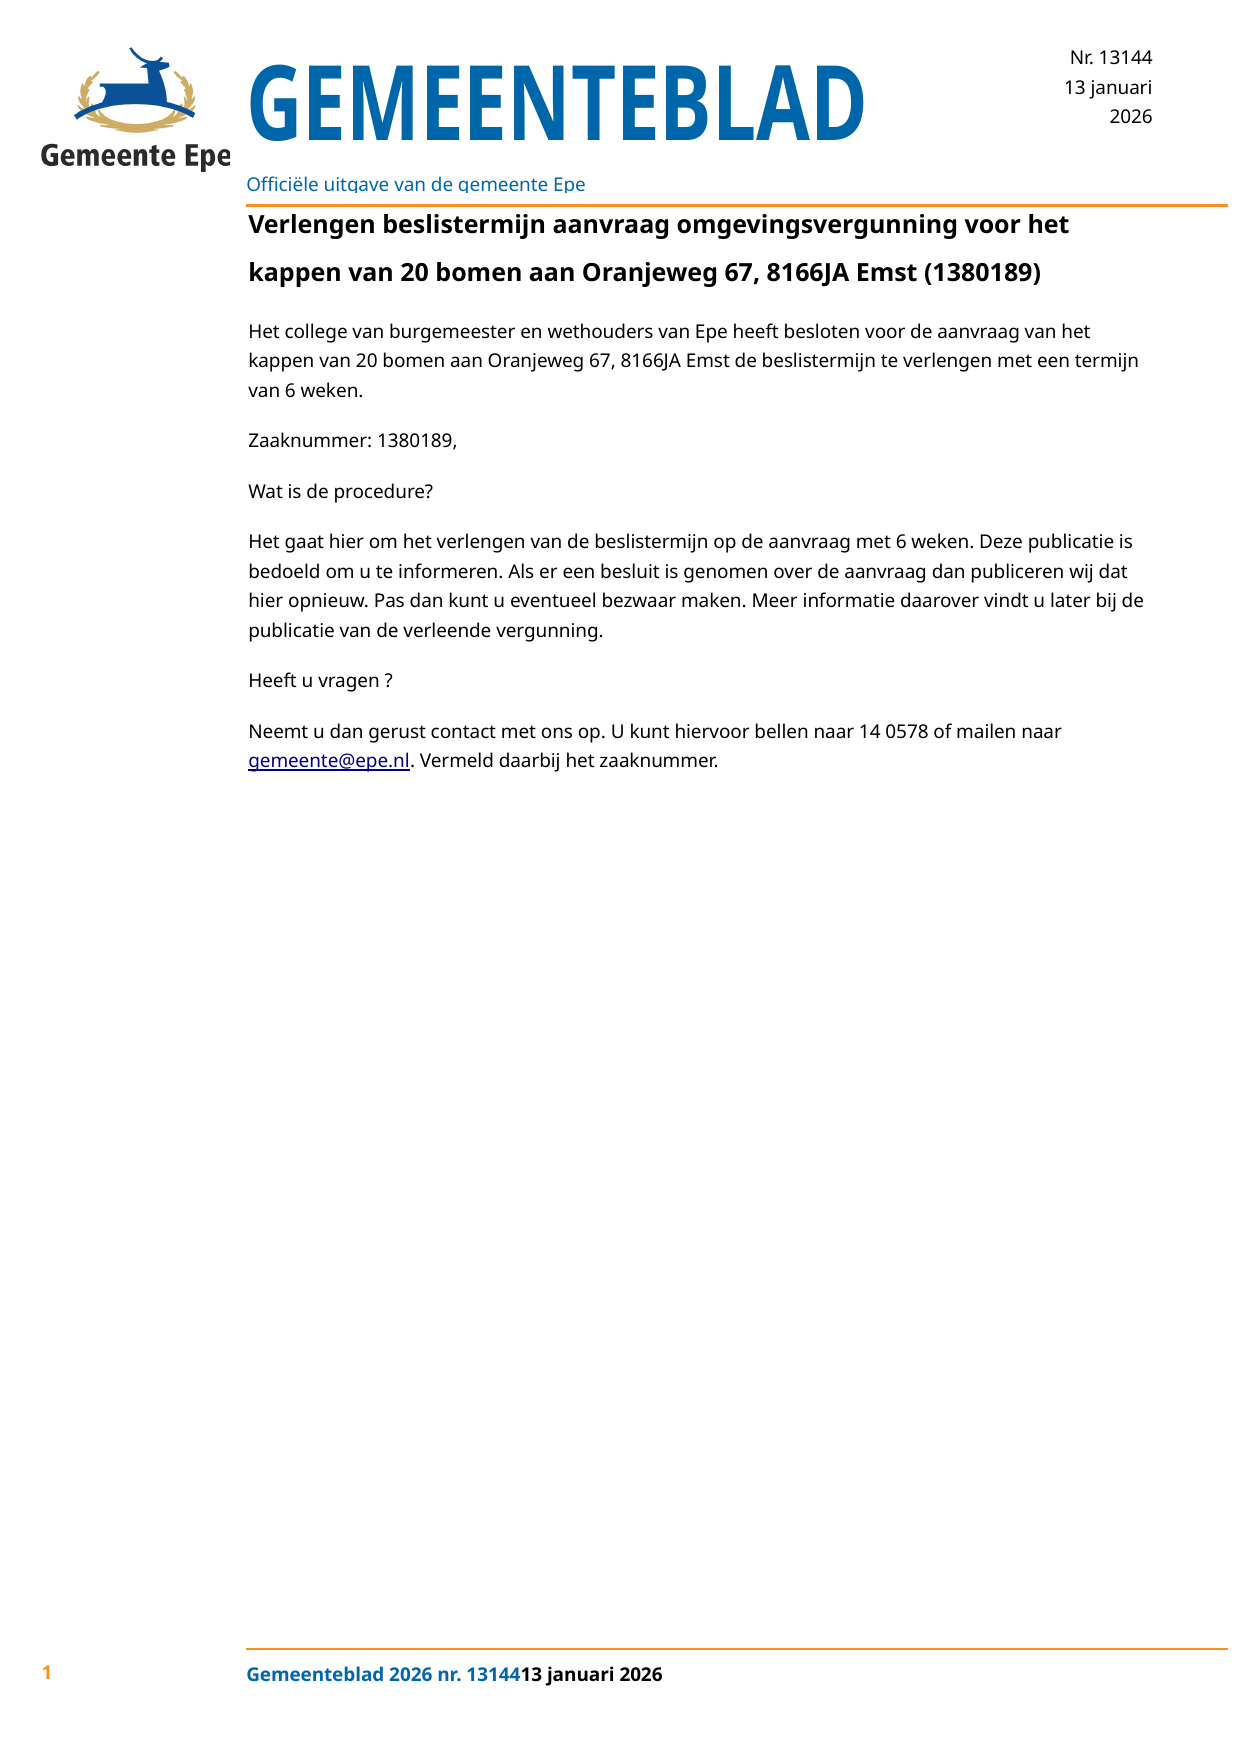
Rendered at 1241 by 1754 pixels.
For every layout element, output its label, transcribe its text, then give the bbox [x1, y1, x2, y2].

text Het gaat hier om het verlengen van de beslistermijn op de aanvraag met 6 weken. Deze publicatie is bedoeld om u te informeren. Als er een besluit is genomen over de aanvraag dan publiceren wij dat hier opnieuw. Pas dan kunt u eventueel bezwaar maken. Meer informatie daarover vindt u later bij de publicatie van de verleende vergunning. [248, 528, 1152, 643]
text Verlengen beslistermijn aanvraag omgevingsvergunning voor het kappen van 20 bomen aan Oranjeweg 67, 8166JA Emst (1380189) [248, 207, 1152, 288]
text Het college van burgemeester en wethouders van Epe heeft besloten voor de aanvraag van het kappen van 20 bomen aan Oranjeweg 67, 8166JA Emst de beslistermijn te verlengen met een termijn van 6 weken. [248, 318, 1152, 403]
text Heeft u vragen ? [248, 667, 1152, 693]
text Wat is de procedure? [248, 478, 1152, 504]
text Neemt u dan gerust contact met ons op. U kunt hiervoor bellen naar 14 0578 of mailen naar gemeente@epe.nl. Vermeld daarbij het zaaknummer. [248, 718, 1152, 773]
text Zaaknummer: 1380189, [248, 427, 1152, 453]
picture [41, 47, 231, 172]
